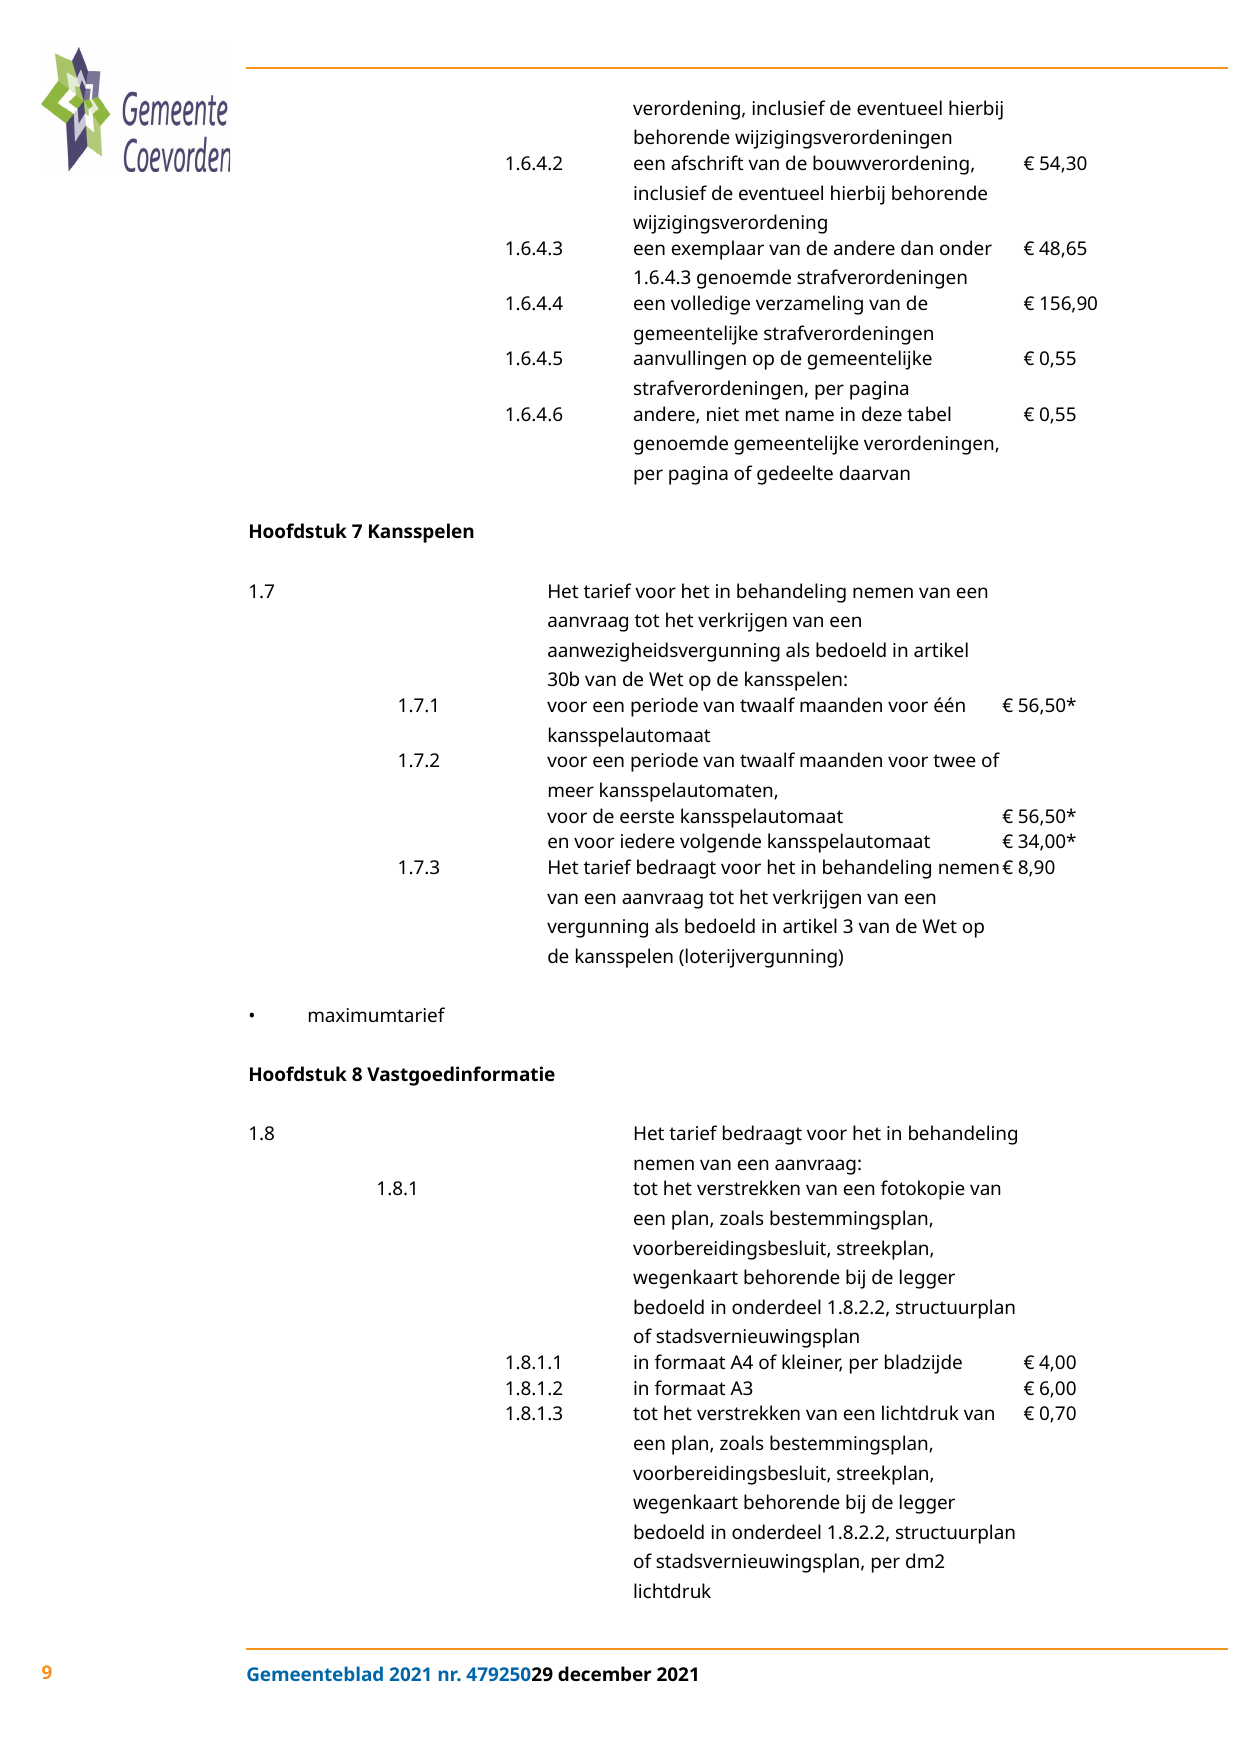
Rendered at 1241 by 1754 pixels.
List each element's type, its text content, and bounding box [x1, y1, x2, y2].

table_cell [1023, 95, 1152, 150]
table_cell € 6,00 [1023, 1375, 1152, 1401]
table_cell in formaat A4 of kleiner, per bladzijde [633, 1349, 1023, 1375]
table_cell 1.6.4.3 [505, 235, 633, 290]
table_cell [248, 290, 376, 346]
table_header [398, 578, 547, 692]
table_header 1.7 [248, 578, 397, 692]
table_cell € 56,50* [1002, 693, 1152, 748]
table_cell [248, 1349, 376, 1375]
table_cell € 8,90 [1002, 855, 1152, 969]
table_cell voor een periode van twaalf maanden voor één kansspelautomaat [547, 693, 1002, 748]
table_cell 1.6.4.5 [505, 346, 633, 401]
table_cell [1023, 1176, 1152, 1349]
table_cell voor een periode van twaalf maanden voor twee of meer kansspelautomaten, [547, 748, 1002, 803]
table_cell [248, 693, 397, 748]
table_cell € 56,50* [1002, 803, 1152, 829]
table_cell [1002, 748, 1152, 803]
table_cell [376, 290, 504, 346]
table_cell aanvullingen op de gemeentelijke strafverordeningen, per pagina [633, 346, 1023, 401]
table_cell [505, 1176, 633, 1349]
table_header [376, 1120, 504, 1176]
table_cell € 54,30 [1023, 150, 1152, 235]
table_cell € 4,00 [1023, 1349, 1152, 1375]
table_cell 1.8.1 [376, 1176, 504, 1349]
table_cell 1.6.4.2 [505, 150, 633, 235]
table_cell [248, 1375, 376, 1401]
list maximumtarief [248, 1002, 1152, 1027]
table_cell een exemplaar van de andere dan onder 1.6.4.3 genoemde strafverordeningen [633, 235, 1023, 290]
table_cell 1.6.4.4 [505, 290, 633, 346]
table_cell € 156,90 [1023, 290, 1152, 346]
table_cell € 0,55 [1023, 401, 1152, 486]
table_cell [376, 1401, 504, 1604]
table_cell andere, niet met name in deze tabel genoemde gemeentelijke verordeningen, per pagina of gedeelte daarvan [633, 401, 1023, 486]
table_cell verordening, inclusief de eventueel hierbij behorende wijzigingsverordeningen [633, 95, 1023, 150]
table_cell [376, 150, 504, 235]
table_cell tot het verstrekken van een lichtdruk van een plan, zoals bestemmingsplan, voorbereidingsbesluit, streekplan, wegenkaart behorende bij de legger bedoeld in onderdeel 1.8.2.2, structuurplan of stadsvernieuwingsplan, per dm2 lichtdruk [633, 1401, 1023, 1604]
table_cell [248, 855, 397, 969]
table_cell [248, 748, 397, 803]
table_cell [376, 401, 504, 486]
table_cell [376, 235, 504, 290]
table_cell [505, 95, 633, 150]
table_cell tot het verstrekken van een fotokopie van een plan, zoals bestemmingsplan, voorbereidingsbesluit, streekplan, wegenkaart behorende bij de legger bedoeld in onderdeel 1.8.2.2, structuurplan of stadsvernieuwingsplan [633, 1176, 1023, 1349]
table_cell [376, 1349, 504, 1375]
table_cell [248, 1176, 376, 1349]
table_cell Het tarief bedraagt voor het in behandeling nemen van een aanvraag tot het verkrijgen van een vergunning als bedoeld in artikel 3 van de Wet op de kansspelen (loterijvergunning) [547, 855, 1002, 969]
table_cell 1.8.1.3 [505, 1401, 633, 1604]
table_cell 1.7.1 [398, 693, 547, 748]
table_cell een afschrift van de bouwverordening, inclusief de eventueel hierbij behorende wijzigingsverordening [633, 150, 1023, 235]
text Hoofdstuk 7 Kansspelen [248, 519, 1152, 544]
table_cell een volledige verzameling van de gemeentelijke strafverordeningen [633, 290, 1023, 346]
table_cell [398, 803, 547, 829]
table_cell [248, 346, 376, 401]
table_cell [248, 829, 397, 854]
table_cell € 34,00* [1002, 829, 1152, 854]
table_cell in formaat A3 [633, 1375, 1023, 1401]
table_cell 1.6.4.6 [505, 401, 633, 486]
table_cell [248, 150, 376, 235]
table_cell 1.8.1.1 [505, 1349, 633, 1375]
table_cell € 0,55 [1023, 346, 1152, 401]
table_cell voor de eerste kansspelautomaat [547, 803, 1002, 829]
table_header 1.8 [248, 1120, 376, 1176]
table_cell 1.8.1.2 [505, 1375, 633, 1401]
table_cell 1.7.3 [398, 855, 547, 969]
text Hoofdstuk 8 Vastgoedinformatie [248, 1061, 1152, 1087]
table_cell [376, 95, 504, 150]
table_cell € 0,70 [1023, 1401, 1152, 1604]
table_header [505, 1120, 633, 1176]
table_cell [398, 829, 547, 854]
table_header Het tarief bedraagt voor het in behandeling nemen van een aanvraag: [633, 1120, 1023, 1176]
table_cell [248, 803, 397, 829]
picture [41, 47, 231, 172]
table_cell [376, 1375, 504, 1401]
table_cell en voor iedere volgende kansspelautomaat [547, 829, 1002, 854]
table_cell [248, 95, 376, 150]
table_cell € 48,65 [1023, 235, 1152, 290]
table_cell [248, 1401, 376, 1604]
table_header [1002, 578, 1152, 692]
table_cell [376, 346, 504, 401]
table_header Het tarief voor het in behandeling nemen van een aanvraag tot het verkrijgen van een aanwezigheidsvergunning als bedoeld in artikel 30b van de Wet op de kansspelen: [547, 578, 1002, 692]
table_cell 1.7.2 [398, 748, 547, 803]
table_cell [248, 401, 376, 486]
table_header [1023, 1120, 1152, 1176]
table_cell [248, 235, 376, 290]
